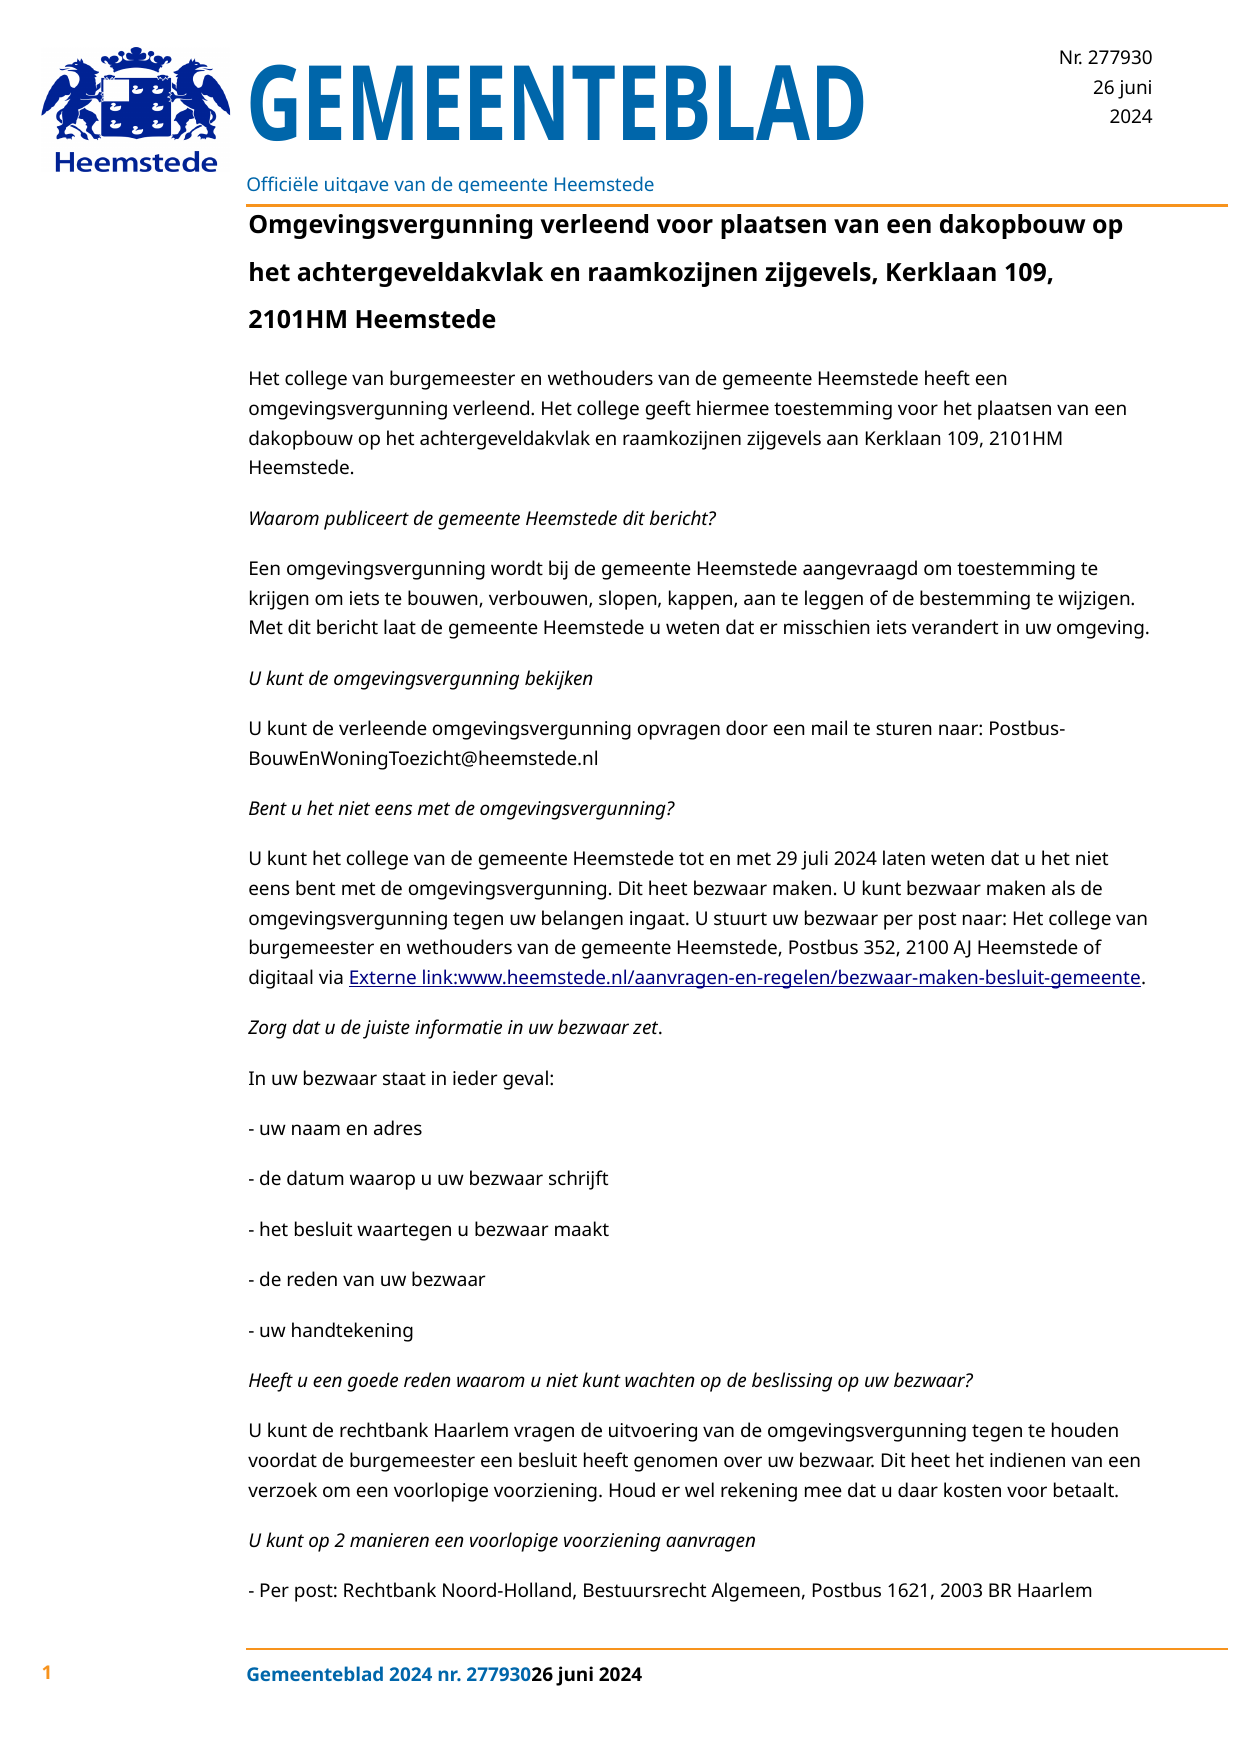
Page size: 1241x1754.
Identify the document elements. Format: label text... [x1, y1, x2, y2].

text - uw handtekening [248, 1317, 1152, 1342]
text - het besluit waartegen u bezwaar maakt [248, 1216, 1152, 1242]
text Een omgevingsvergunning wordt bij de gemeente Heemstede aangevraagd om toestemming te krijgen om iets te bouwen, verbouwen, slopen, kappen, aan te leggen of de bestemming te wijzigen. Met dit bericht laat de gemeente Heemstede u weten dat er misschien iets verandert in uw omgeving. [248, 555, 1152, 640]
text - Per post: Rechtbank Noord-Holland, Bestuursrecht Algemeen, Postbus 1621, 2003 BR Haarlem [248, 1578, 1152, 1603]
text U kunt op 2 manieren een voorlopige voorziening aanvragen [248, 1527, 1152, 1553]
text Waarom publiceert de gemeente Heemstede dit bericht? [248, 505, 1152, 530]
text - de reden van uw bezwaar [248, 1266, 1152, 1292]
text - de datum waarop u uw bezwaar schrijft [248, 1166, 1152, 1191]
picture [41, 47, 231, 172]
text - uw naam en adres [248, 1115, 1152, 1141]
text Bent u het niet eens met de omgevingsvergunning? [248, 795, 1152, 821]
text U kunt het college van de gemeente Heemstede tot en met 29 juli 2024 laten weten dat u het niet eens bent met de omgevingsvergunning. Dit heet bezwaar maken. U kunt bezwaar maken als de omgevingsvergunning tegen uw belangen ingaat. U stuurt uw bezwaar per post naar: Het college van burgemeester en wethouders van de gemeente Heemstede, Postbus 352, 2100 AJ Heemstede of digitaal via Externe link:www.heemstede.nl/aanvragen-en-regelen/bezwaar-maken-besluit-gemeente. [248, 846, 1152, 989]
text Zorg dat u de juiste informatie in uw bezwaar zet. [248, 1014, 1152, 1040]
text U kunt de omgevingsvergunning bekijken [248, 665, 1152, 690]
text U kunt de verleende omgevingsvergunning opvragen door een mail te sturen naar: Postbus-BouwEnWoningToezicht@heemstede.nl [248, 715, 1152, 770]
text U kunt de rechtbank Haarlem vragen de uitvoering van de omgevingsvergunning tegen te houden voordat de burgemeester een besluit heeft genomen over uw bezwaar. Dit heet het indienen van een verzoek om een voorlopige voorziening. Houd er wel rekening mee dat u daar kosten voor betaalt. [248, 1418, 1152, 1502]
text Heeft u een goede reden waarom u niet kunt wachten op de beslissing op uw bezwaar? [248, 1367, 1152, 1393]
text In uw bezwaar staat in ieder geval: [248, 1065, 1152, 1090]
text Omgevingsvergunning verleend voor plaatsen van een dakopbouw op het achtergeveldakvlak en raamkozijnen zijgevels, Kerklaan 109, 2101HM Heemstede [248, 207, 1152, 336]
text Het college van burgemeester en wethouders van de gemeente Heemstede heeft een omgevingsvergunning verleend. Het college geeft hiermee toestemming voor het plaatsen van een dakopbouw op het achtergeveldakvlak en raamkozijnen zijgevels aan Kerklaan 109, 2101HM Heemstede. [248, 366, 1152, 480]
